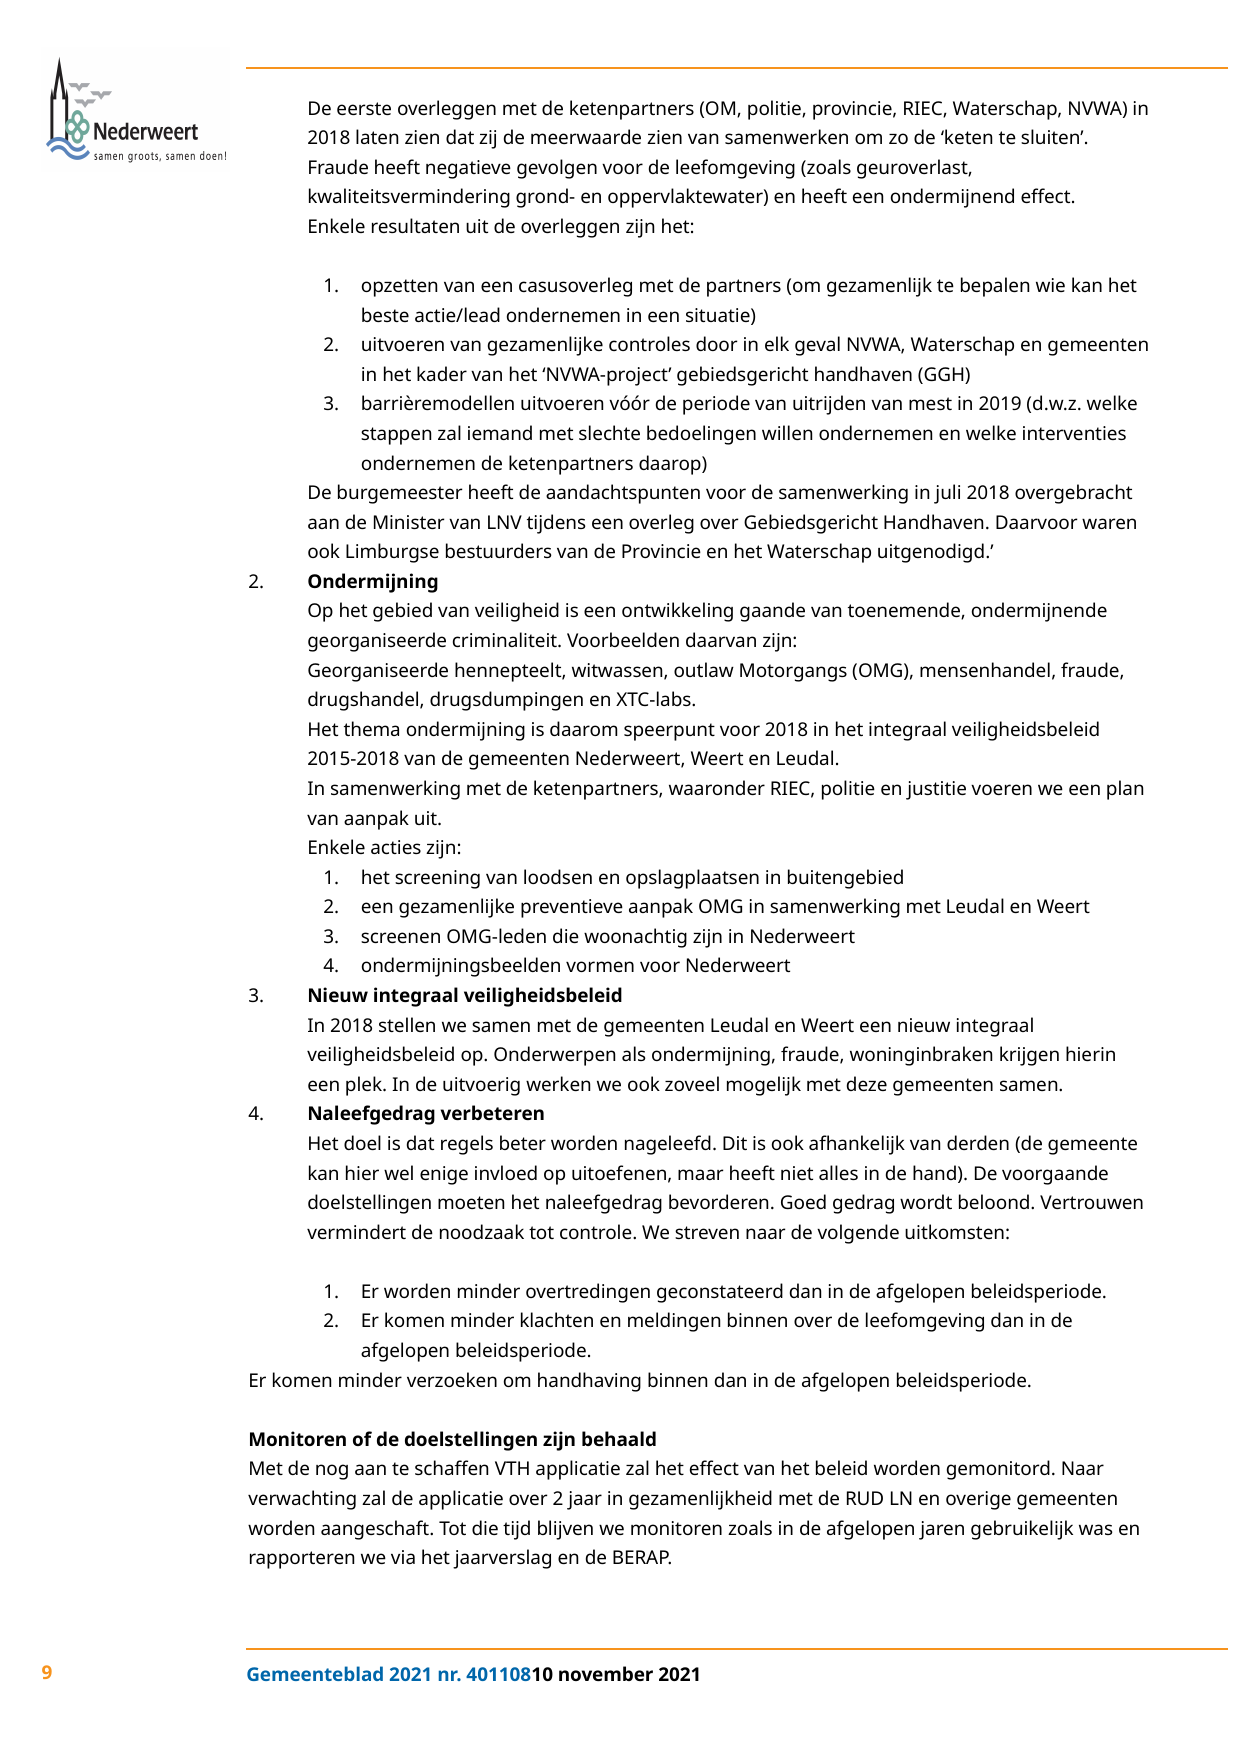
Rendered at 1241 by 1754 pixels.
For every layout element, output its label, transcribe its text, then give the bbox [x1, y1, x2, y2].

list Het thema ondermijning is daarom speerpunt voor 2018 in het integraal veiligheidsbeleid 2015-2018 van de gemeenten Nederweert, Weert en Leudal. [248, 716, 1152, 771]
list Enkele resultaten uit de overleggen zijn het: [248, 213, 1152, 239]
list In 2018 stellen we samen met de gemeenten Leudal en Weert een nieuw integraal veiligheidsbeleid op. Onderwerpen als ondermijning, fraude, woninginbraken krijgen hierin een plek. In de uitvoerig werken we ook zoveel mogelijk met deze gemeenten samen. [248, 1012, 1152, 1097]
list Er worden minder overtredingen geconstateerd dan in de afgelopen beleidsperiode. [323, 1278, 1152, 1304]
list Fraude heeft negatieve gevolgen voor de leefomgeving (zoals geuroverlast, kwaliteitsvermindering grond- en oppervlaktewater) en heeft een ondermijnend effect. [248, 154, 1152, 209]
list screenen OMG-leden die woonachtig zijn in Nederweert [323, 923, 1152, 949]
list Op het gebied van veiligheid is een ontwikkeling gaande van toenemende, ondermijnende georganiseerde criminaliteit. Voorbeelden daarvan zijn: [248, 598, 1152, 653]
list In samenwerking met de ketenpartners, waaronder RIEC, politie en justitie voeren we een plan van aanpak uit. [248, 775, 1152, 831]
list opzetten van een casusoverleg met de partners (om gezamenlijk te bepalen wie kan het beste actie/lead ondernemen in een situatie) [323, 272, 1152, 328]
list een gezamenlijke preventieve aanpak OMG in samenwerking met Leudal en Weert [323, 893, 1152, 919]
list barrièremodellen uitvoeren vóór de periode van uitrijden van mest in 2019 (d.w.z. welke stappen zal iemand met slechte bedoelingen willen ondernemen en welke interventies ondernemen de ketenpartners daarop) [323, 391, 1152, 476]
text Met de nog aan te schaffen VTH applicatie zal het effect van het beleid worden gemonitord. Naar verwachting zal de applicatie over 2 jaar in gezamenlijkheid met de RUD LN en overige gemeenten worden aangeschaft. Tot die tijd blijven we monitoren zoals in de afgelopen jaren gebruikelijk was en rapporteren we via het jaarverslag en de BERAP. [248, 1456, 1152, 1570]
list De burgemeester heeft de aandachtspunten voor de samenwerking in juli 2018 overgebracht aan de Minister van LNV tijdens een overleg over Gebiedsgericht Handhaven. Daarvoor waren ook Limburgse bestuurders van de Provincie en het Waterschap uitgenodigd.’ [248, 479, 1152, 564]
text Er komen minder verzoeken om handhaving binnen dan in de afgelopen beleidsperiode. [248, 1367, 1152, 1393]
list het screening van loodsen en opslagplaatsen in buitengebied [323, 864, 1152, 890]
list Ondermijning [248, 568, 1152, 594]
list Het doel is dat regels beter worden nageleefd. Dit is ook afhankelijk van derden (de gemeente kan hier wel enige invloed op uitoefenen, maar heeft niet alles in de hand). De voorgaande doelstellingen moeten het naleefgedrag bevorderen. Goed gedrag wordt beloond. Vertrouwen vermindert de noodzaak tot controle. We streven naar de volgende uitkomsten: [248, 1130, 1152, 1245]
picture [41, 47, 231, 172]
list ondermijningsbeelden vormen voor Nederweert [323, 953, 1152, 978]
list Nieuw integraal veiligheidsbeleid [248, 982, 1152, 1008]
list Georganiseerde hennepteelt, witwassen, outlaw Motorgangs (OMG), mensenhandel, fraude, drugshandel, drugsdumpingen en XTC-labs. [248, 657, 1152, 712]
list uitvoeren van gezamenlijke controles door in elk geval NVWA, Waterschap en gemeenten in het kader van het ‘NVWA-project’ gebiedsgericht handhaven (GGH) [323, 331, 1152, 387]
list Er komen minder klachten en meldingen binnen over de leefomgeving dan in de afgelopen beleidsperiode. [323, 1308, 1152, 1363]
text Monitoren of de doelstellingen zijn behaald [248, 1426, 1152, 1452]
list De eerste overleggen met de ketenpartners (OM, politie, provincie, RIEC, Waterschap, NVWA) in 2018 laten zien dat zij de meerwaarde zien van samenwerken om zo de ‘keten te sluiten’. [248, 95, 1152, 150]
list Enkele acties zijn: [248, 834, 1152, 860]
list Naleefgedrag verbeteren [248, 1101, 1152, 1126]
